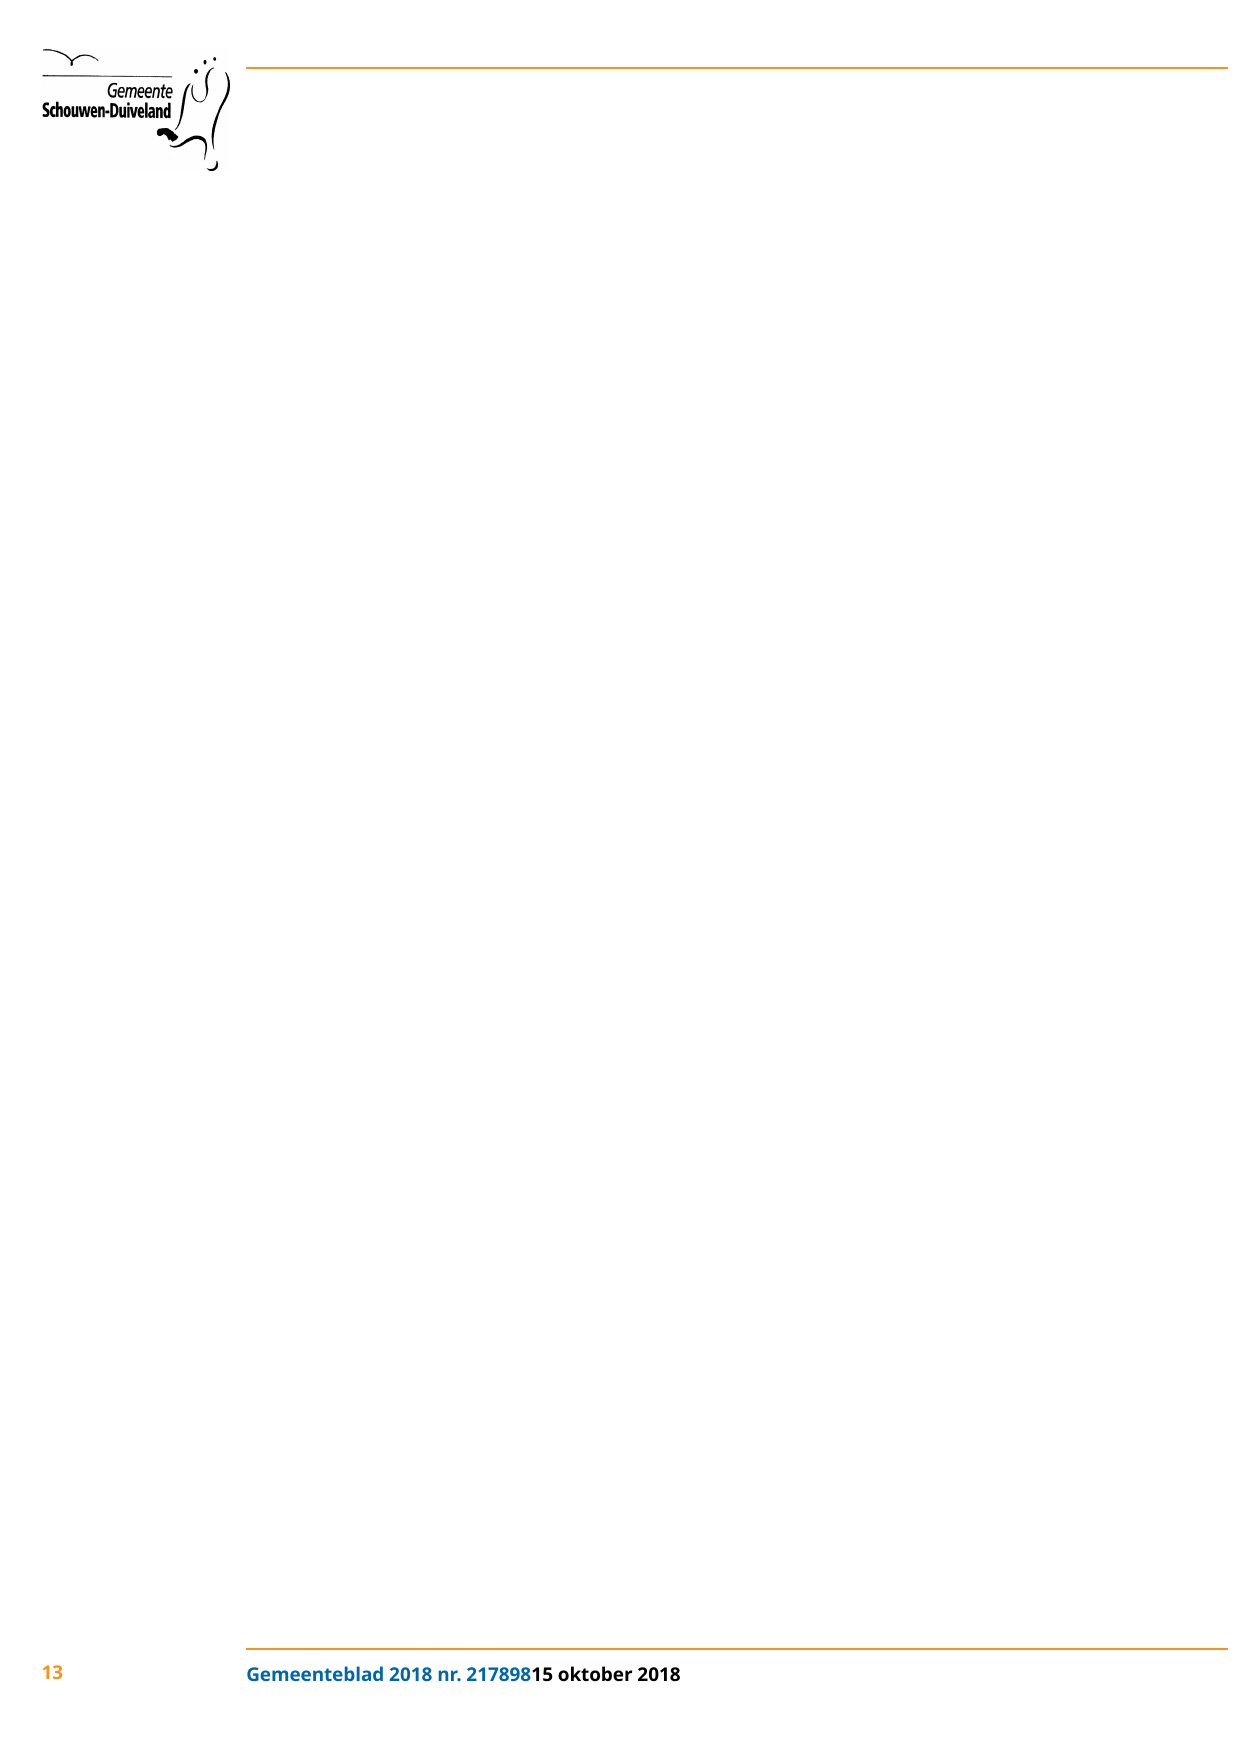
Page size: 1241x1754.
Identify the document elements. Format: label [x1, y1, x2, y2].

picture [41, 47, 231, 172]
